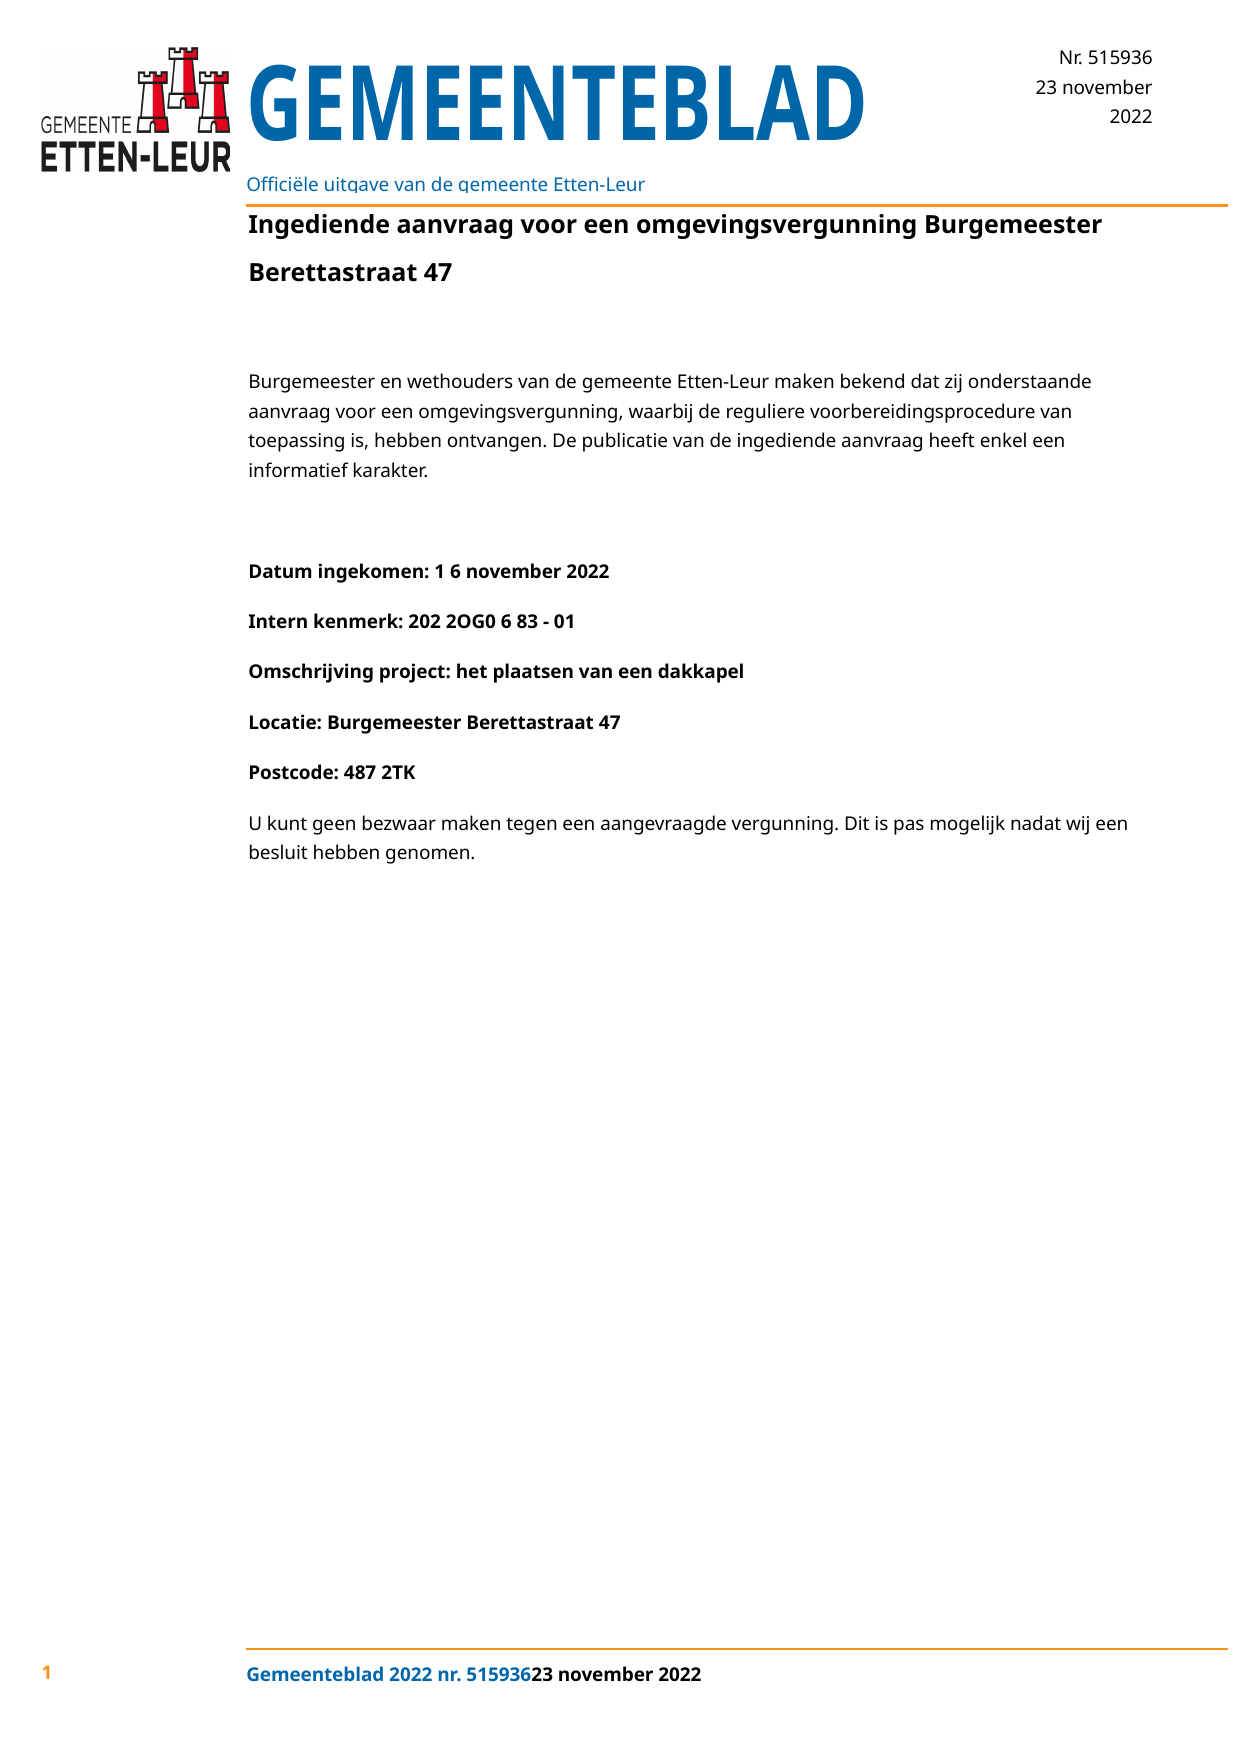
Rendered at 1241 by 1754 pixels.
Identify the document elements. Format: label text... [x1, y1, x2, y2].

text Omschrijving project: het plaatsen van een dakkapel [248, 659, 1152, 684]
text U kunt geen bezwaar maken tegen een aangevraagde vergunning. Dit is pas mogelijk nadat wij een besluit hebben genomen. [248, 810, 1152, 865]
text Locatie: Burgemeester Berettastraat 47 [248, 709, 1152, 735]
text Ingediende aanvraag voor een omgevingsvergunning Burgemeester Berettastraat 47 [248, 207, 1152, 288]
picture [41, 47, 231, 172]
text Postcode: 487 2TK [248, 759, 1152, 785]
text Intern kenmerk: 202 2OG0 6 83 - 01 [248, 608, 1152, 634]
text Datum ingekomen: 1 6 november 2022 [248, 558, 1152, 584]
text Burgemeester en wethouders van de gemeente Etten-Leur maken bekend dat zij onderstaande aanvraag voor een omgevingsvergunning, waarbij de reguliere voorbereidingsprocedure van toepassing is, hebben ontvangen. De publicatie van de ingediende aanvraag heeft enkel een informatief karakter. [248, 368, 1152, 483]
